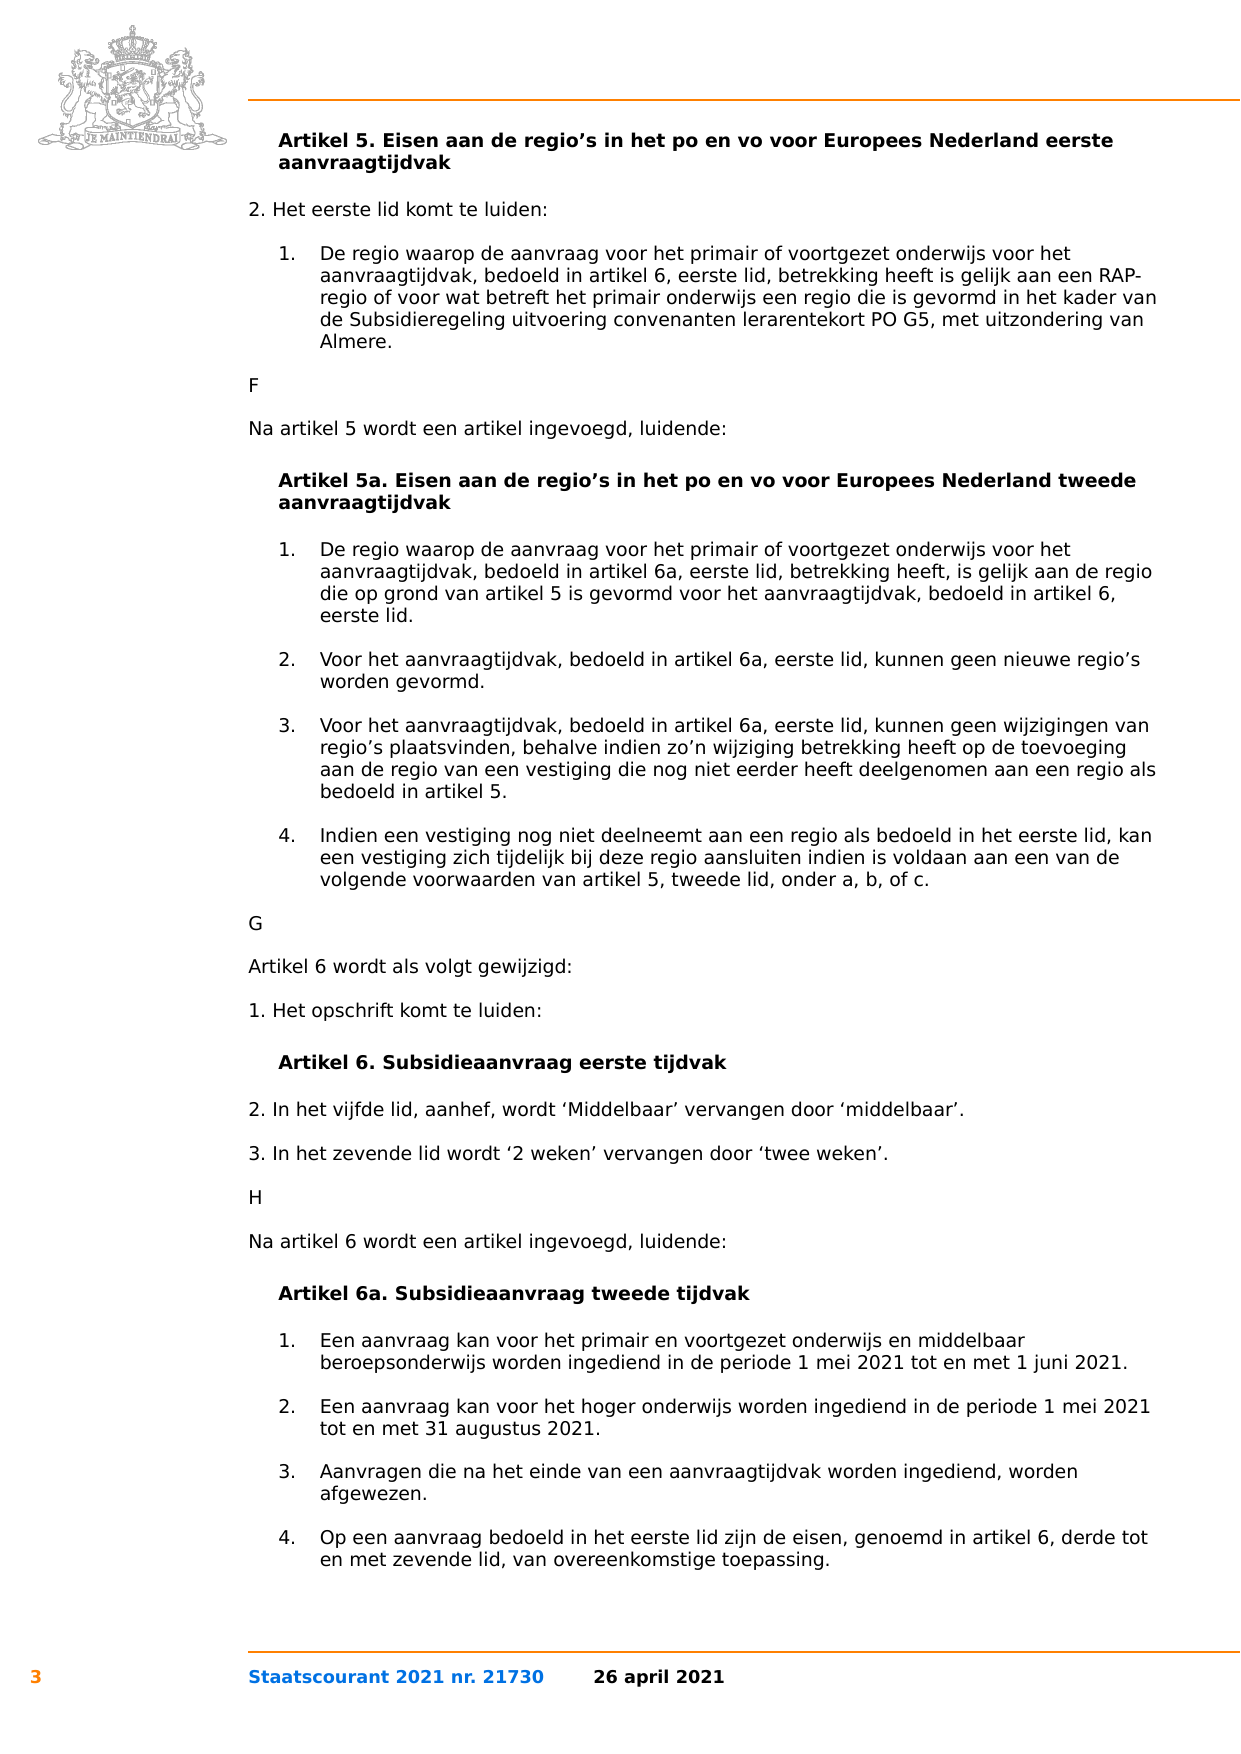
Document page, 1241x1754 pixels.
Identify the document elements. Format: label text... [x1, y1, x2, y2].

text Na artikel 6 wordt een artikel ingevoegd, luidende: [248, 1231, 1163, 1253]
text 2. Het eerste lid komt te luiden: [248, 199, 1163, 221]
text 4. Op een aanvraag bedoeld in het eerste lid zijn de eisen, genoemd in artikel 6, derde tot en met zevende lid, van overeenkomstige toepassing. [278, 1527, 1163, 1571]
subtitle Artikel 6a. Subsidieaanvraag tweede tijdvak [278, 1283, 1163, 1305]
text 3. In het zevende lid wordt ‘2 weken’ vervangen door ‘twee weken’. [248, 1143, 1163, 1165]
subtitle Artikel 5. Eisen aan de regio’s in het po en vo voor Europees Nederland eerste aanvraagtijdvak [278, 130, 1163, 174]
text 1. De regio waarop de aanvraag voor het primair of voortgezet onderwijs voor het aanvraagtijdvak, bedoeld in artikel 6a, eerste lid, betrekking heeft, is gelijk aan de regio die op grond van artikel 5 is gevormd voor het aanvraagtijdvak, bedoeld in artikel 6, eerste lid. [278, 539, 1163, 627]
subtitle Artikel 5a. Eisen aan de regio’s in het po en vo voor Europees Nederland tweede aanvraagtijdvak [278, 470, 1163, 514]
text Artikel 6 wordt als volgt gewijzigd: [248, 956, 1163, 978]
text G [248, 912, 1163, 934]
text F [248, 374, 1163, 396]
text 1. De regio waarop de aanvraag voor het primair of voortgezet onderwijs voor het aanvraagtijdvak, bedoeld in artikel 6, eerste lid, betrekking heeft is gelijk aan een RAP-regio of voor wat betreft het primair onderwijs een regio die is gevormd in het kader van de Subsidieregeling uitvoering convenanten lerarentekort PO G5, met uitzondering van Almere. [278, 243, 1163, 353]
subtitle Artikel 6. Subsidieaanvraag eerste tijdvak [278, 1052, 1163, 1074]
text 3. Voor het aanvraagtijdvak, bedoeld in artikel 6a, eerste lid, kunnen geen wijzigingen van regio’s plaatsvinden, behalve indien zo’n wijziging betrekking heeft op de toevoeging aan de regio van een vestiging die nog niet eerder heeft deelgenomen aan een regio als bedoeld in artikel 5. [278, 715, 1163, 803]
text 1. Een aanvraag kan voor het primair en voortgezet onderwijs en middelbaar beroepsonderwijs worden ingediend in de periode 1 mei 2021 tot en met 1 juni 2021. [278, 1330, 1163, 1374]
text H [248, 1187, 1163, 1209]
text 1. Het opschrift komt te luiden: [248, 1000, 1163, 1022]
text 3. Aanvragen die na het einde van een aanvraagtijdvak worden ingediend, worden afgewezen. [278, 1461, 1163, 1505]
text 2. In het vijfde lid, aanhef, wordt ‘Middelbaar’ vervangen door ‘middelbaar’. [248, 1099, 1163, 1121]
text Na artikel 5 wordt een artikel ingevoegd, luidende: [248, 418, 1163, 440]
text 4. Indien een vestiging nog niet deelneemt aan een regio als bedoeld in het eerste lid, kan een vestiging zich tijdelijk bij deze regio aansluiten indien is voldaan aan een van de volgende voorwaarden van artikel 5, tweede lid, onder a, b, of c. [278, 825, 1163, 891]
text 2. Een aanvraag kan voor het hoger onderwijs worden ingediend in de periode 1 mei 2021 tot en met 31 augustus 2021. [278, 1396, 1163, 1439]
picture [38, 25, 227, 150]
text 2. Voor het aanvraagtijdvak, bedoeld in artikel 6a, eerste lid, kunnen geen nieuwe regio’s worden gevormd. [278, 649, 1163, 693]
